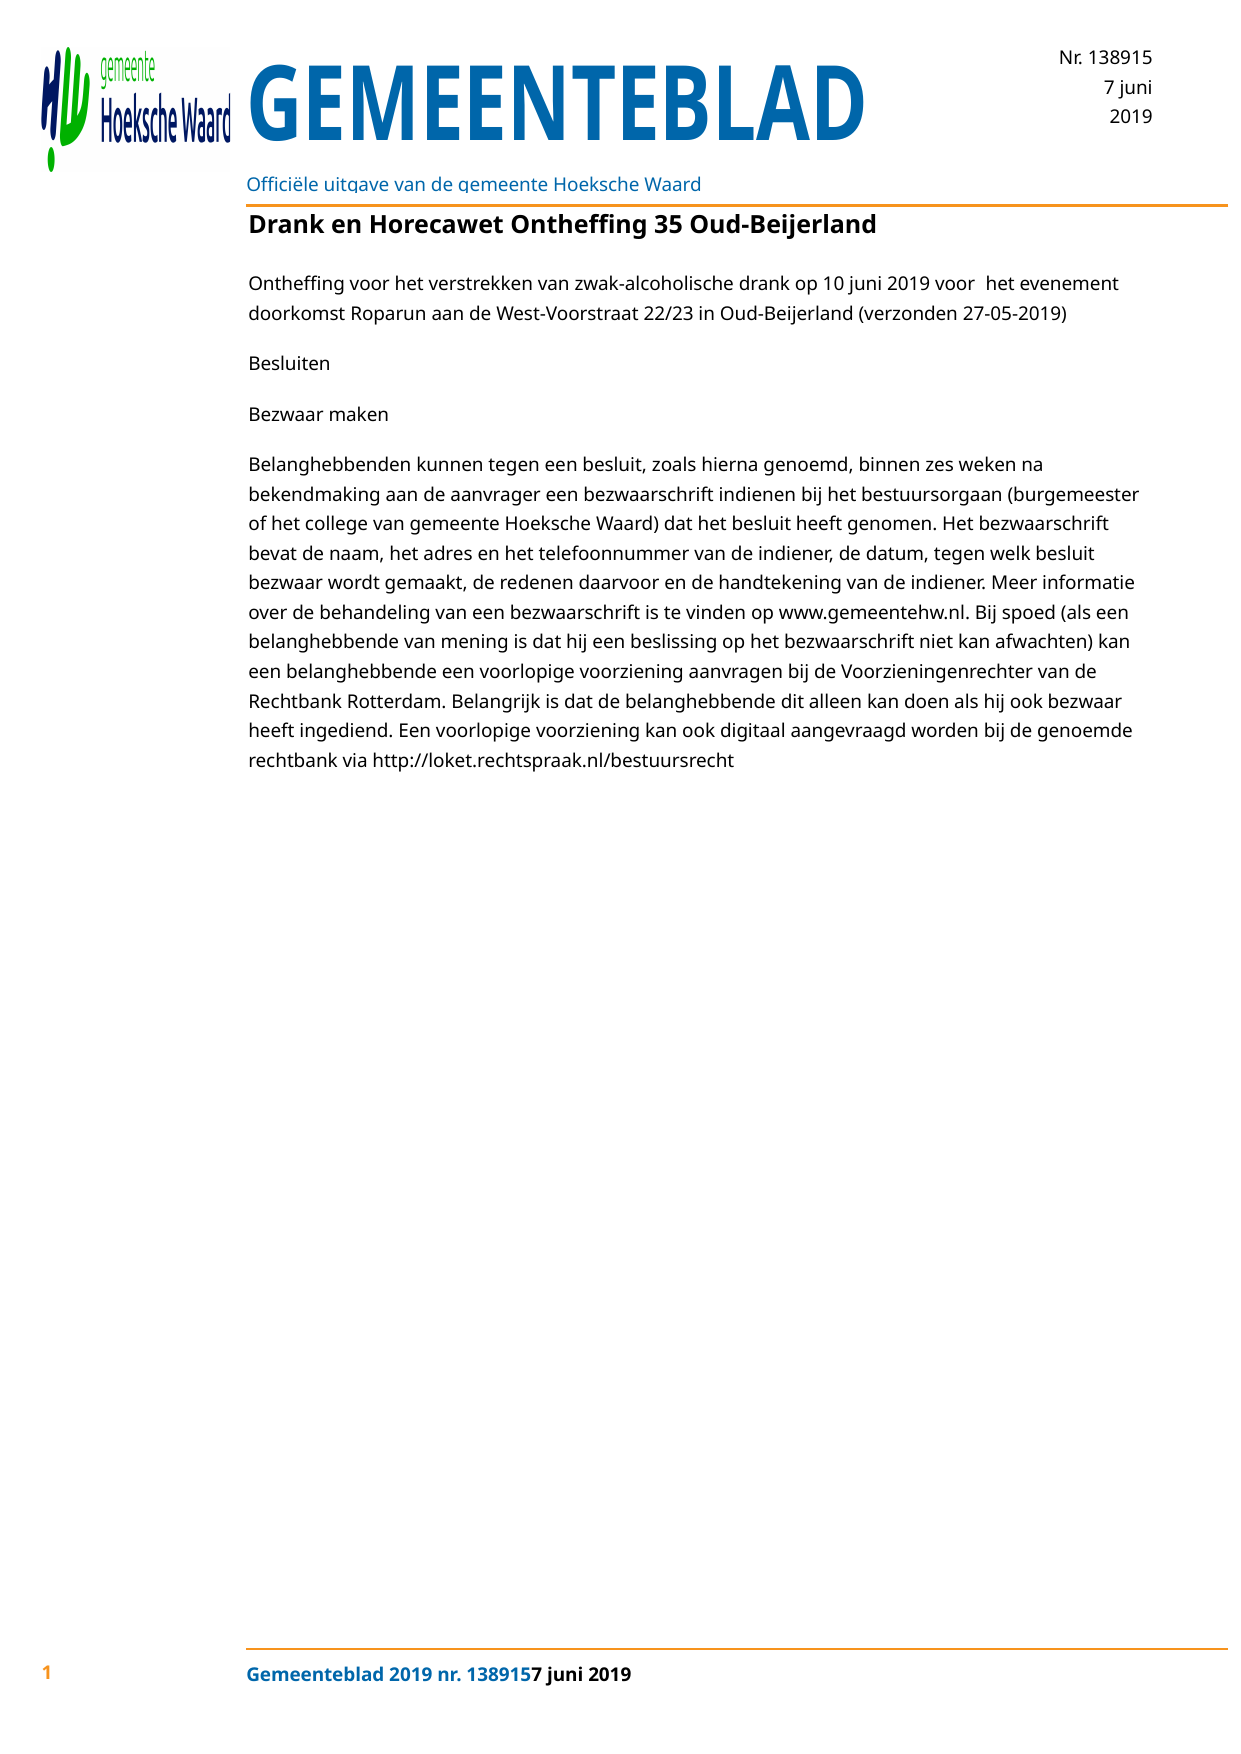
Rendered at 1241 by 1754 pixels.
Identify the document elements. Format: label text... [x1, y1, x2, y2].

text Ontheffing voor het verstrekken van zwak-alcoholische drank op 10 juni 2019 voor het evenement doorkomst Roparun aan de West-Voorstraat 22/23 in Oud-Beijerland (verzonden 27-05-2019) [248, 270, 1152, 326]
text Belanghebbenden kunnen tegen een besluit, zoals hierna genoemd, binnen zes weken na bekendmaking aan de aanvrager een bezwaarschrift indienen bij het bestuursorgaan (burgemeester of het college van gemeente Hoeksche Waard) dat het besluit heeft genomen. Het bezwaarschrift bevat de naam, het adres en het telefoonnummer van de indiener, de datum, tegen welk besluit bezwaar wordt gemaakt, de redenen daarvoor en de handtekening van de indiener. Meer informatie over de behandeling van een bezwaarschrift is te vinden op www.gemeentehw.nl. Bij spoed (als een belanghebbende van mening is dat hij een beslissing op het bezwaarschrift niet kan afwachten) kan een belanghebbende een voorlopige voorziening aanvragen bij de Voorzieningenrechter van de Rechtbank Rotterdam. Belangrijk is dat de belanghebbende dit alleen kan doen als hij ook bezwaar heeft ingediend. Een voorlopige voorziening kan ook digitaal aangevraagd worden bij de genoemde rechtbank via http://loket.rechtspraak.nl/bestuursrecht [248, 451, 1152, 773]
picture [41, 47, 231, 172]
text Bezwaar maken [248, 401, 1152, 426]
text Drank en Horecawet Ontheffing 35 Oud-Beijerland [248, 207, 1152, 241]
text Besluiten [248, 350, 1152, 376]
